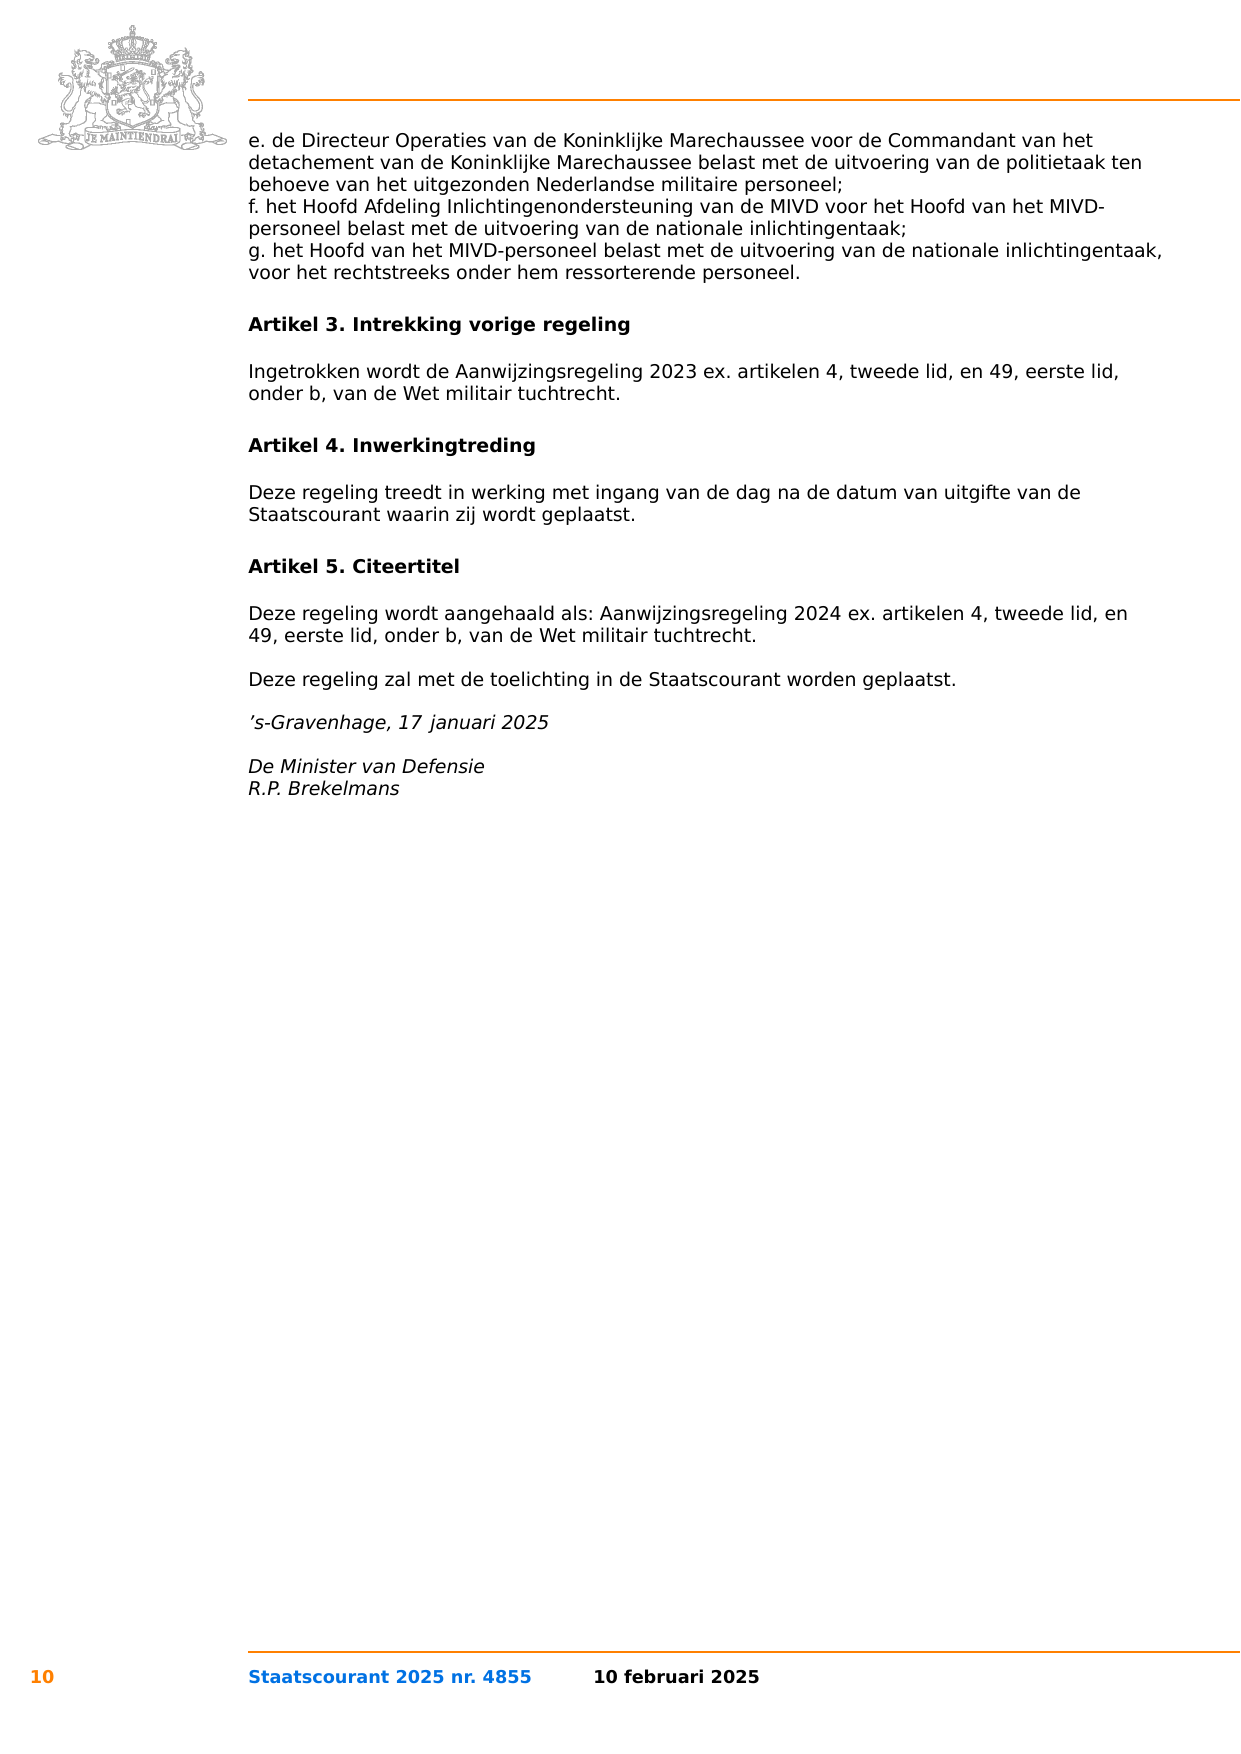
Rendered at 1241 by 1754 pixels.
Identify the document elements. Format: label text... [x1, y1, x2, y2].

text Deze regeling wordt aangehaald als: Aanwijzingsregeling 2024 ex. artikelen 4, tweede lid, en 49, eerste lid, onder b, van de Wet militair tuchtrecht. [248, 603, 1163, 647]
text f. het Hoofd Afdeling Inlichtingenondersteuning van de MIVD voor het Hoofd van het MIVD-personeel belast met de uitvoering van de nationale inlichtingentaak; [248, 196, 1163, 240]
subtitle Artikel 5. Citeertitel [248, 556, 1163, 578]
subtitle Artikel 3. Intrekking vorige regeling [248, 314, 1163, 336]
text Deze regeling treedt in werking met ingang van de dag na de datum van uitgifte van de Staatscourant waarin zij wordt geplaatst. [248, 482, 1163, 526]
text Deze regeling zal met de toelichting in de Staatscourant worden geplaatst. [248, 668, 1163, 690]
text g. het Hoofd van het MIVD-personeel belast met de uitvoering van de nationale inlichtingentaak, voor het rechtstreeks onder hem ressorterende personeel. [248, 240, 1163, 284]
text Ingetrokken wordt de Aanwijzingsregeling 2023 ex. artikelen 4, tweede lid, en 49, eerste lid, onder b, van de Wet militair tuchtrecht. [248, 361, 1163, 405]
text De Minister van Defensie R.P. Brekelmans [248, 756, 1163, 800]
picture [38, 25, 227, 150]
subtitle Artikel 4. Inwerkingtreding [248, 435, 1163, 457]
text ’s-Gravenhage, 17 januari 2025 [248, 712, 1163, 734]
text e. de Directeur Operaties van de Koninklijke Marechaussee voor de Commandant van het detachement van de Koninklijke Marechaussee belast met de uitvoering van de politietaak ten behoeve van het uitgezonden Nederlandse militaire personeel; [248, 130, 1163, 196]
